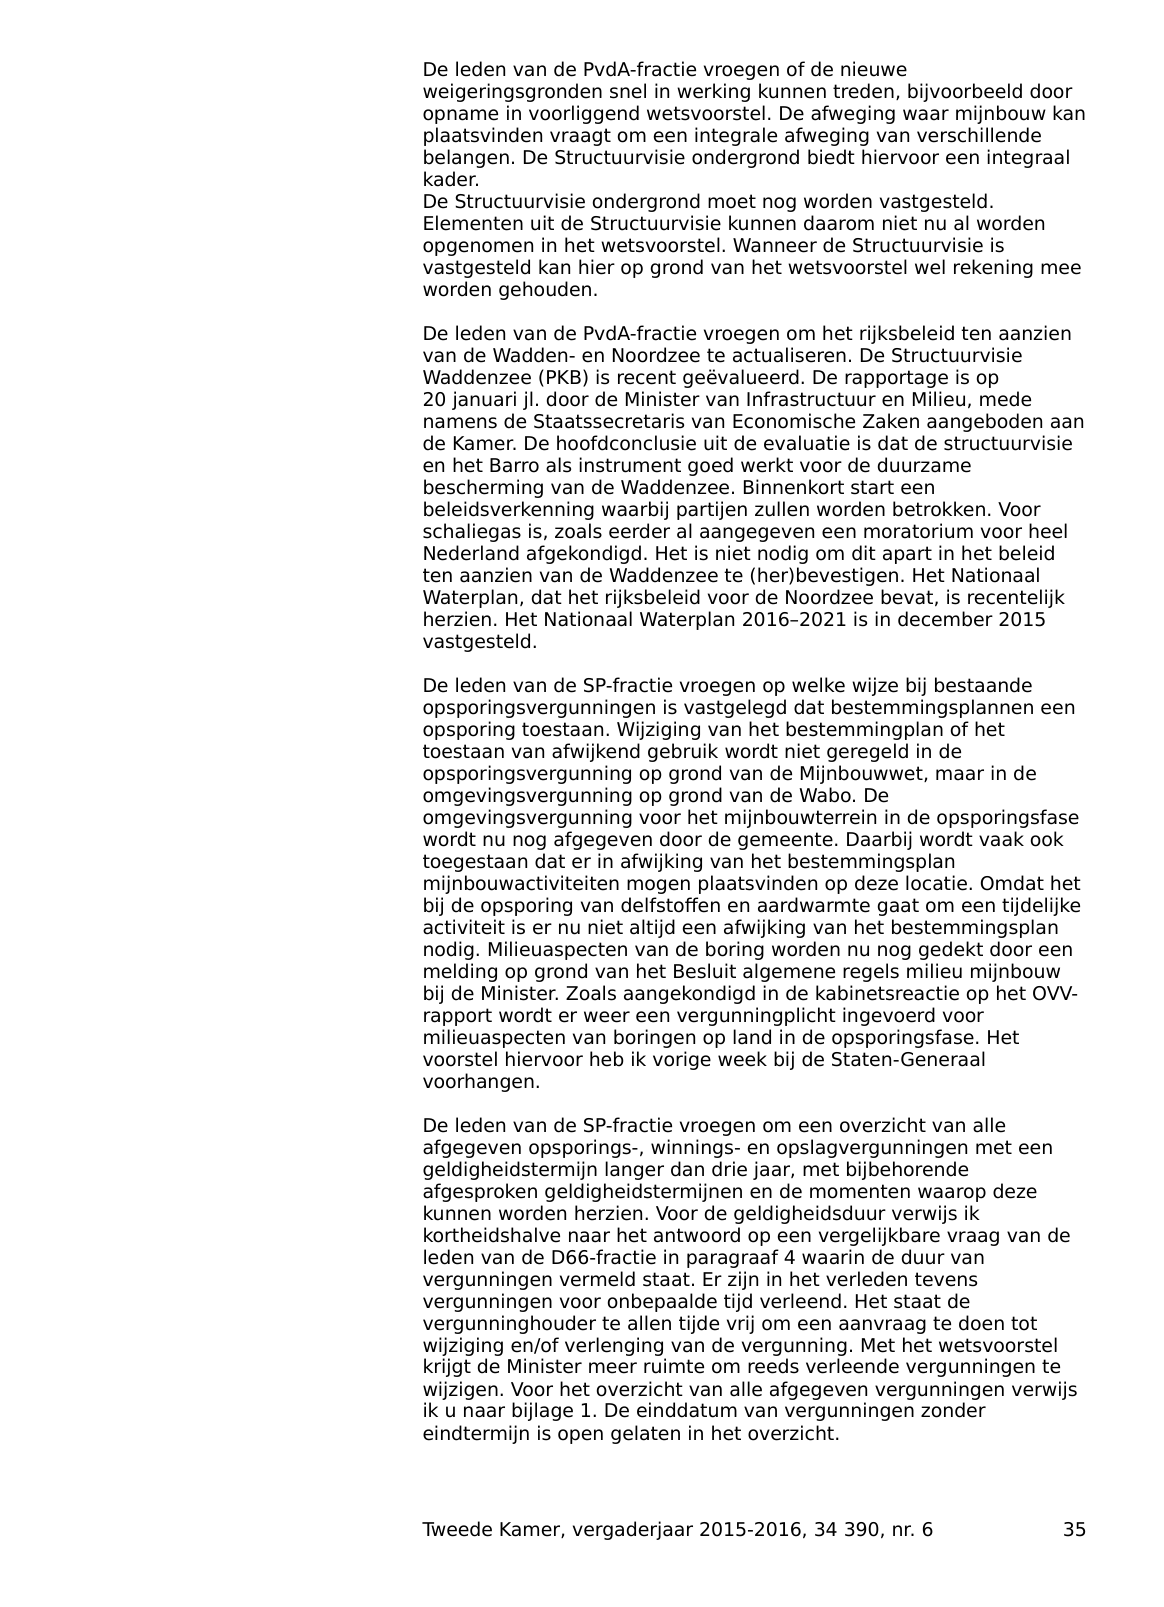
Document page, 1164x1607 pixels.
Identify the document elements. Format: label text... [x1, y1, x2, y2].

text De leden van de SP-fractie vroegen op welke wijze bij bestaande opsporingsvergunningen is vastgelegd dat bestemmingsplannen een opsporing toestaan. Wijziging van het bestemmingplan of het toestaan van afwijkend gebruik wordt niet geregeld in de opsporingsvergunning op grond van de Mijnbouwwet, maar in de omgevingsvergunning op grond van de Wabo. De omgevingsvergunning voor het mijnbouwterrein in de opsporingsfase wordt nu nog afgegeven door de gemeente. Daarbij wordt vaak ook toegestaan dat er in afwijking van het bestemmingsplan mijnbouwactiviteiten mogen plaatsvinden op deze locatie. Omdat het bij de opsporing van delfstoffen en aardwarmte gaat om een tijdelijke activiteit is er nu niet altijd een afwijking van het bestemmingsplan nodig. Milieuaspecten van de boring worden nu nog gedekt door een melding op grond van het Besluit algemene regels milieu mijnbouw bij de Minister. Zoals aangekondigd in de kabinetsreactie op het OVV-rapport wordt er weer een vergunningplicht ingevoerd voor milieuaspecten van boringen op land in de opsporingsfase. Het voorstel hiervoor heb ik vorige week bij de Staten-Generaal voorhangen. [422, 675, 1087, 1092]
text De leden van de PvdA-fractie vroegen om het rijksbeleid ten aanzien van de Wadden- en Noordzee te actualiseren. De Structuurvisie Waddenzee (PKB) is recent geëvalueerd. De rapportage is op 20 januari jl. door de Minister van Infrastructuur en Milieu, mede namens de Staatssecretaris van Economische Zaken aangeboden aan de Kamer. De hoofdconclusie uit de evaluatie is dat de structuurvisie en het Barro als instrument goed werkt voor de duurzame bescherming van de Waddenzee. Binnenkort start een beleidsverkenning waarbij partijen zullen worden betrokken. Voor schaliegas is, zoals eerder al aangegeven een moratorium voor heel Nederland afgekondigd. Het is niet nodig om dit apart in het beleid ten aanzien van de Waddenzee te (her)bevestigen. Het Nationaal Waterplan, dat het rijksbeleid voor de Noordzee bevat, is recentelijk herzien. Het Nationaal Waterplan 2016–2021 is in december 2015 vastgesteld. [422, 323, 1087, 653]
text De Structuurvisie ondergrond moet nog worden vastgesteld. Elementen uit de Structuurvisie kunnen daarom niet nu al worden opgenomen in het wetsvoorstel. Wanneer de Structuurvisie is vastgesteld kan hier op grond van het wetsvoorstel wel rekening mee worden gehouden. [422, 191, 1087, 301]
text De leden van de PvdA-fractie vroegen of de nieuwe weigeringsgronden snel in werking kunnen treden, bijvoorbeeld door opname in voorliggend wetsvoorstel. De afweging waar mijnbouw kan plaatsvinden vraagt om een integrale afweging van verschillende belangen. De Structuurvisie ondergrond biedt hiervoor een integraal kader. [422, 59, 1087, 191]
text De leden van de SP-fractie vroegen om een overzicht van alle afgegeven opsporings-, winnings- en opslagvergunningen met een geldigheidstermijn langer dan drie jaar, met bijbehorende afgesproken geldigheidstermijnen en de momenten waarop deze kunnen worden herzien. Voor de geldigheidsduur verwijs ik kortheidshalve naar het antwoord op een vergelijkbare vraag van de leden van de D66-fractie in paragraaf 4 waarin de duur van vergunningen vermeld staat. Er zijn in het verleden tevens vergunningen voor onbepaalde tijd verleend. Het staat de vergunninghouder te allen tijde vrij om een aanvraag te doen tot wijziging en/of verlenging van de vergunning. Met het wetsvoorstel krijgt de Minister meer ruimte om reeds verleende vergunningen te wijzigen. Voor het overzicht van alle afgegeven vergunningen verwijs ik u naar bijlage 1. De einddatum van vergunningen zonder eindtermijn is open gelaten in het overzicht. [422, 1115, 1087, 1444]
